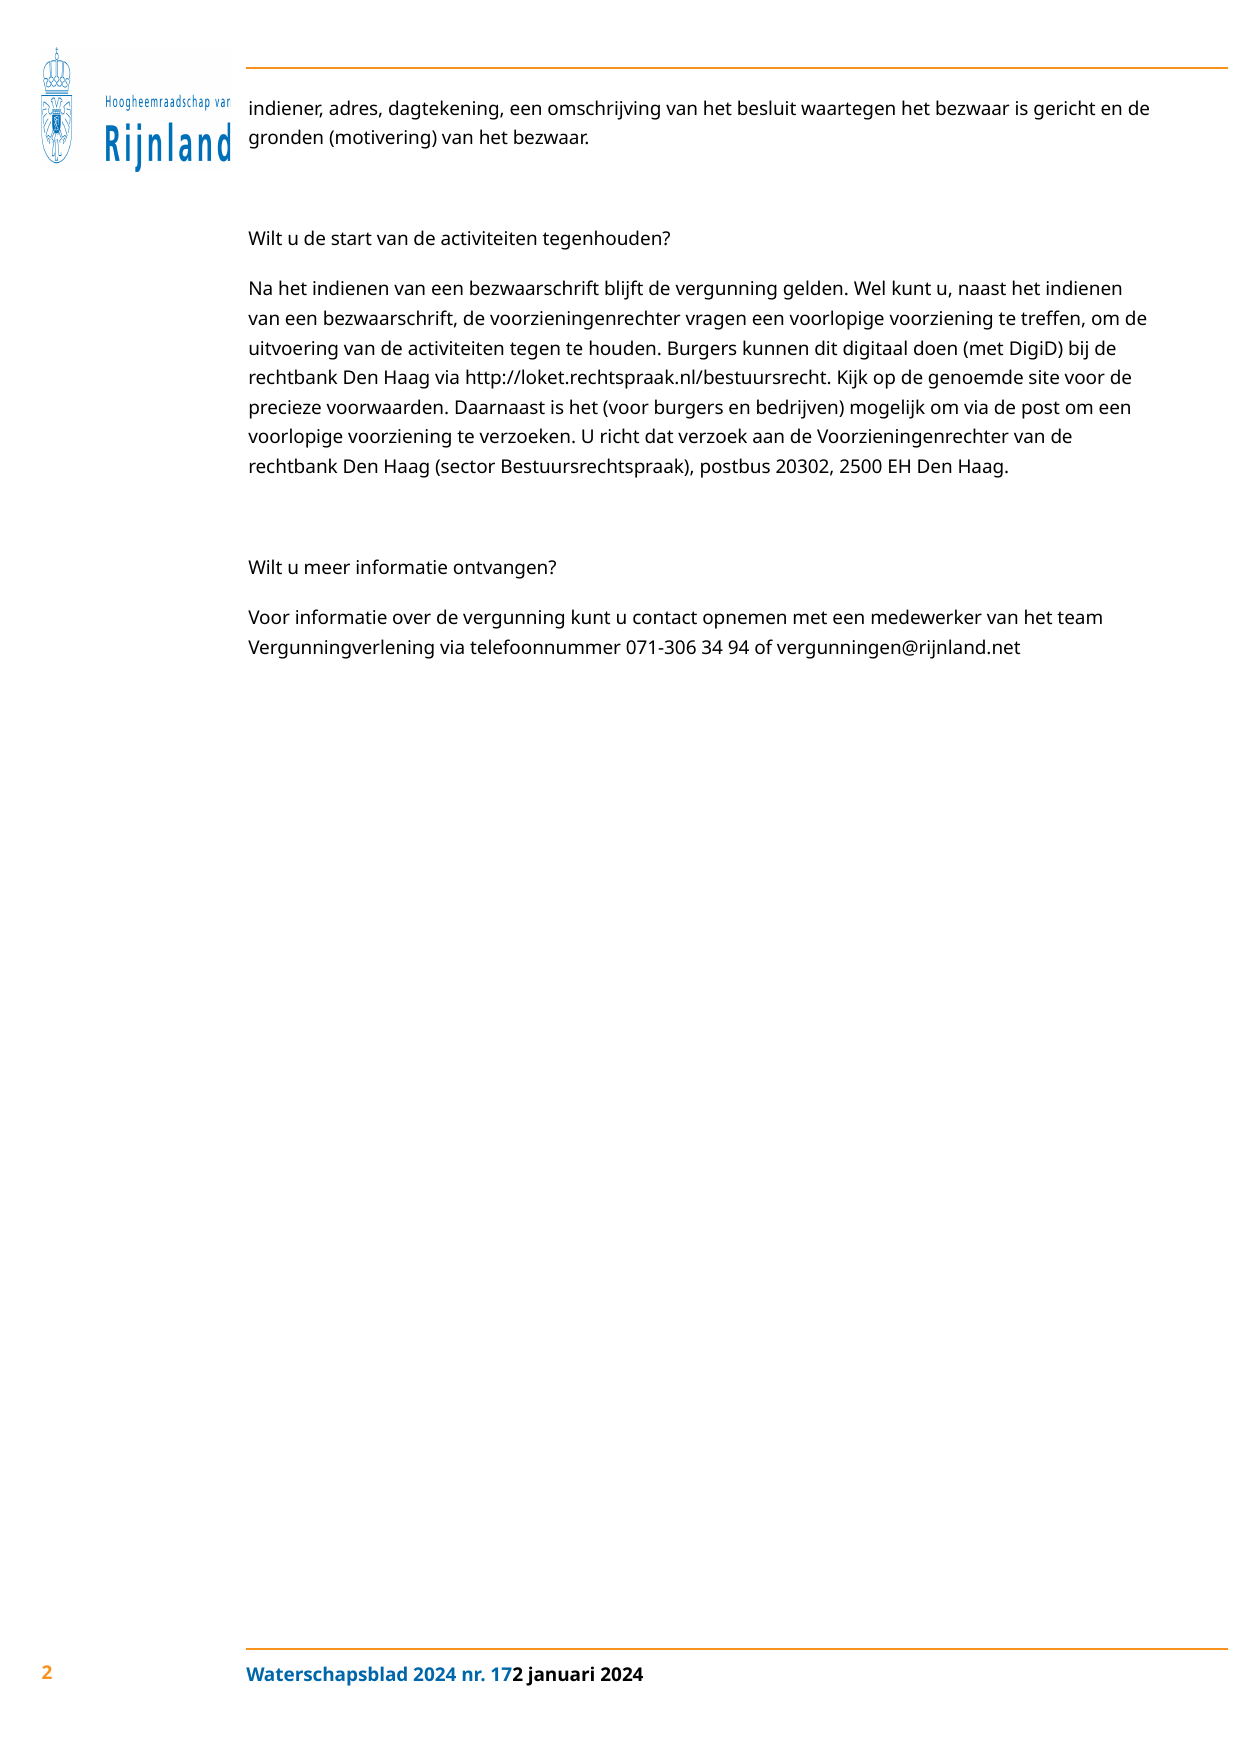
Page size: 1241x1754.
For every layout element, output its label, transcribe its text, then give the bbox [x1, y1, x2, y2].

picture [41, 47, 231, 172]
text Na het indienen van een bezwaarschrift blijft de vergunning gelden. Wel kunt u, naast het indienen van een bezwaarschrift, de voorzieningenrechter vragen een voorlopige voorziening te treffen, om de uitvoering van de activiteiten tegen te houden. Burgers kunnen dit digitaal doen (met DigiD) bij de rechtbank Den Haag via http://loket.rechtspraak.nl/bestuursrecht. Kijk op de genoemde site voor de precieze voorwaarden. Daarnaast is het (voor burgers en bedrijven) mogelijk om via de post om een voorlopige voorziening te verzoeken. U richt dat verzoek aan de Voorzieningenrechter van de rechtbank Den Haag (sector Bestuursrechtspraak), postbus 20302, 2500 EH Den Haag. [248, 276, 1152, 479]
text indiener, adres, dagtekening, een omschrijving van het besluit waartegen het bezwaar is gericht en de gronden (motivering) van het bezwaar. [248, 95, 1152, 150]
text Wilt u de start van de activiteiten tegenhouden? [248, 225, 1152, 251]
text Wilt u meer informatie ontvangen? [248, 554, 1152, 580]
text Voor informatie over de vergunning kunt u contact opnemen met een medewerker van het team Vergunningverlening via telefoonnummer 071-306 34 94 of vergunningen@rijnland.net [248, 604, 1152, 660]
